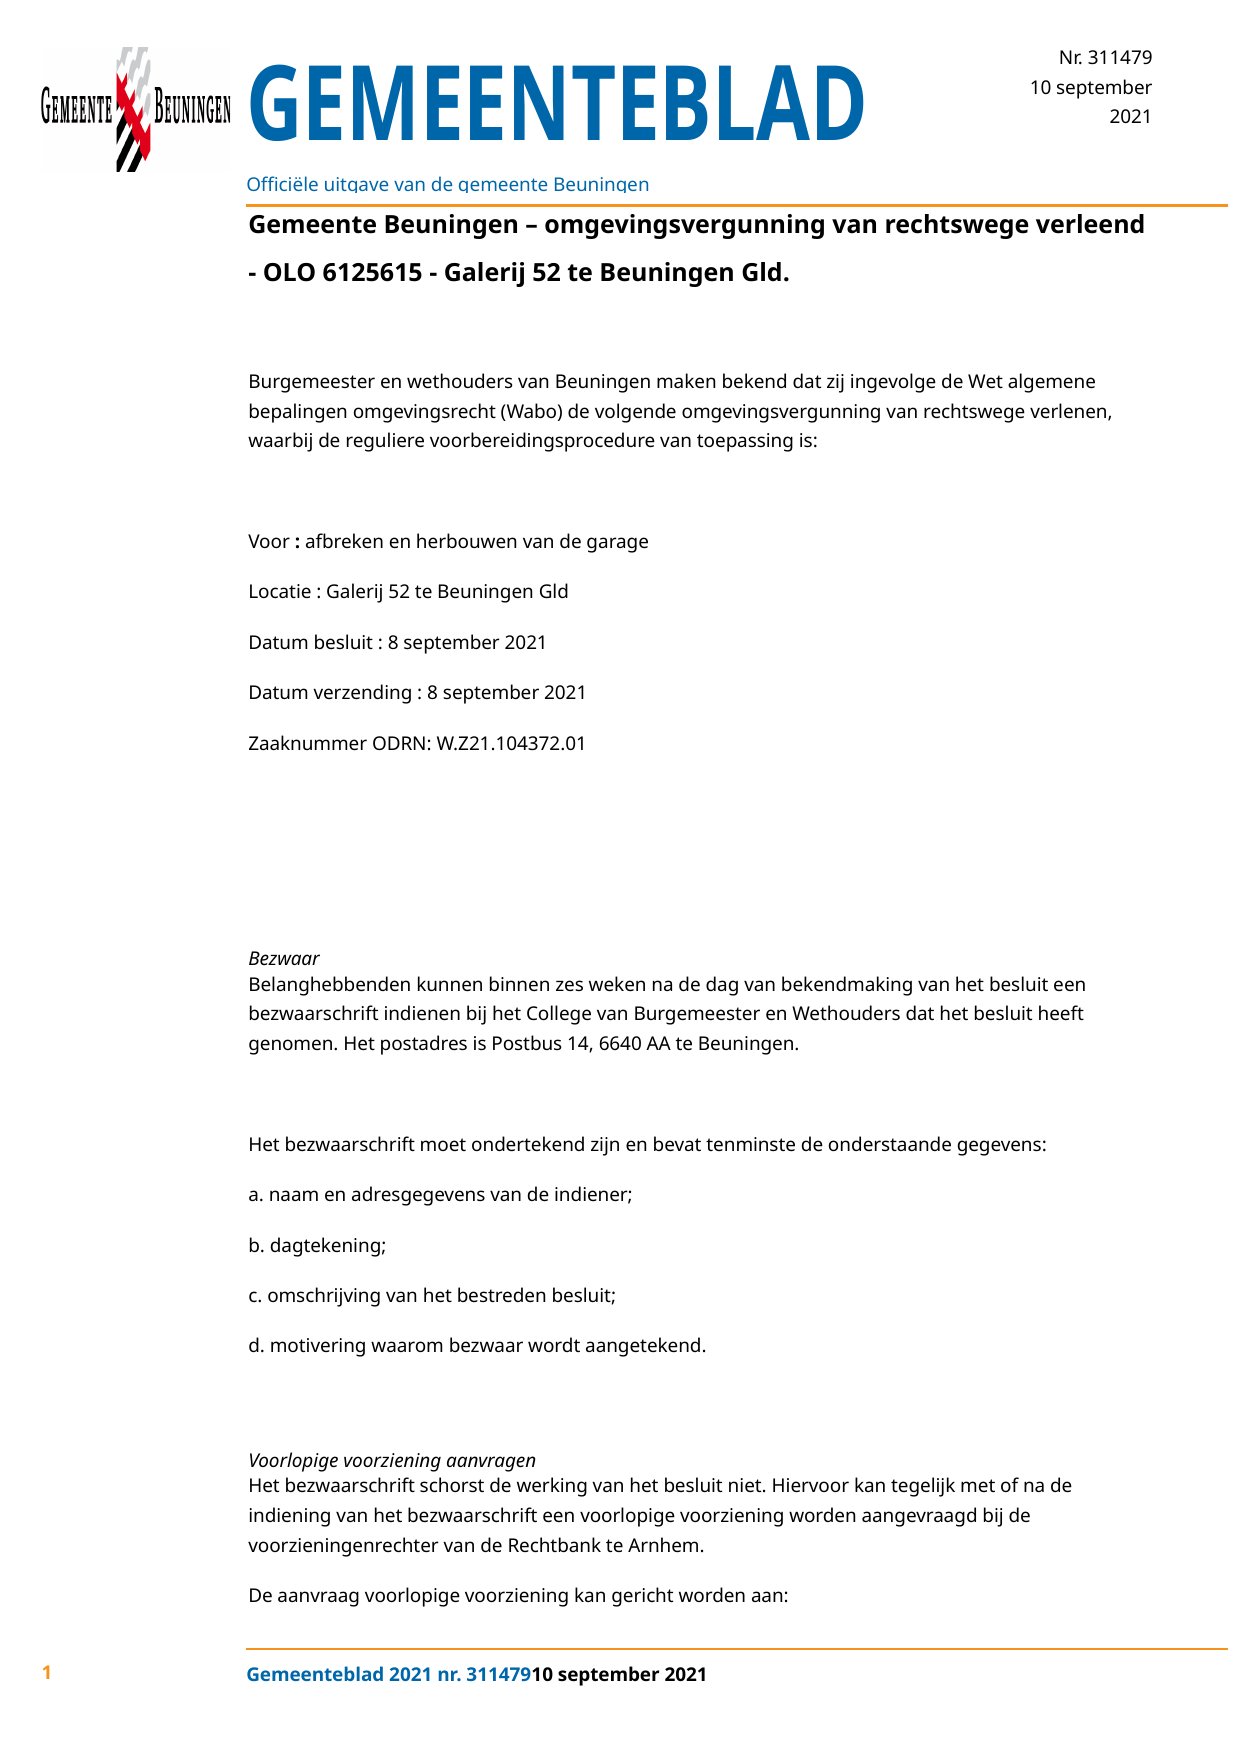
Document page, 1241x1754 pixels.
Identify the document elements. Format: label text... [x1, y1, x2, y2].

text Voor : afbreken en herbouwen van de garage [248, 528, 1152, 554]
text Datum besluit : 8 september 2021 [248, 629, 1152, 655]
text Bezwaar [248, 945, 1152, 971]
text a. naam en adresgegevens van de indiener; [248, 1181, 1152, 1207]
picture [41, 47, 231, 172]
text Het bezwaarschrift moet ondertekend zijn en bevat tenminste de onderstaande gegevens: [248, 1131, 1152, 1157]
text Datum verzending : 8 september 2021 [248, 679, 1152, 705]
text Belanghebbenden kunnen binnen zes weken na de dag van bekendmaking van het besluit een bezwaarschrift indienen bij het College van Burgemeester en Wethouders dat het besluit heeft genomen. Het postadres is Postbus 14, 6640 AA te Beuningen. [248, 971, 1152, 1056]
text b. dagtekening; [248, 1232, 1152, 1257]
text Zaaknummer ODRN: W.Z21.104372.01 [248, 730, 1152, 756]
text c. omschrijving van het bestreden besluit; [248, 1282, 1152, 1308]
text Locatie : Galerij 52 te Beuningen Gld [248, 579, 1152, 604]
text d. motivering waarom bezwaar wordt aangetekend. [248, 1333, 1152, 1358]
text De aanvraag voorlopige voorziening kan gericht worden aan: [248, 1582, 1152, 1608]
text Voorlopige voorziening aanvragen [248, 1447, 1152, 1473]
text Burgemeester en wethouders van Beuningen maken bekend dat zij ingevolge de Wet algemene bepalingen omgevingsrecht (Wabo) de volgende omgevingsvergunning van rechtswege verlenen, waarbij de reguliere voorbereidingsprocedure van toepassing is: [248, 368, 1152, 453]
text Het bezwaarschrift schorst de werking van het besluit niet. Hiervoor kan tegelijk met of na de indiening van het bezwaarschrift een voorlopige voorziening worden aangevraagd bij de voorzieningenrechter van de Rechtbank te Arnhem. [248, 1473, 1152, 1558]
text Gemeente Beuningen – omgevingsvergunning van rechtswege verleend - OLO 6125615 - Galerij 52 te Beuningen Gld. [248, 207, 1152, 288]
